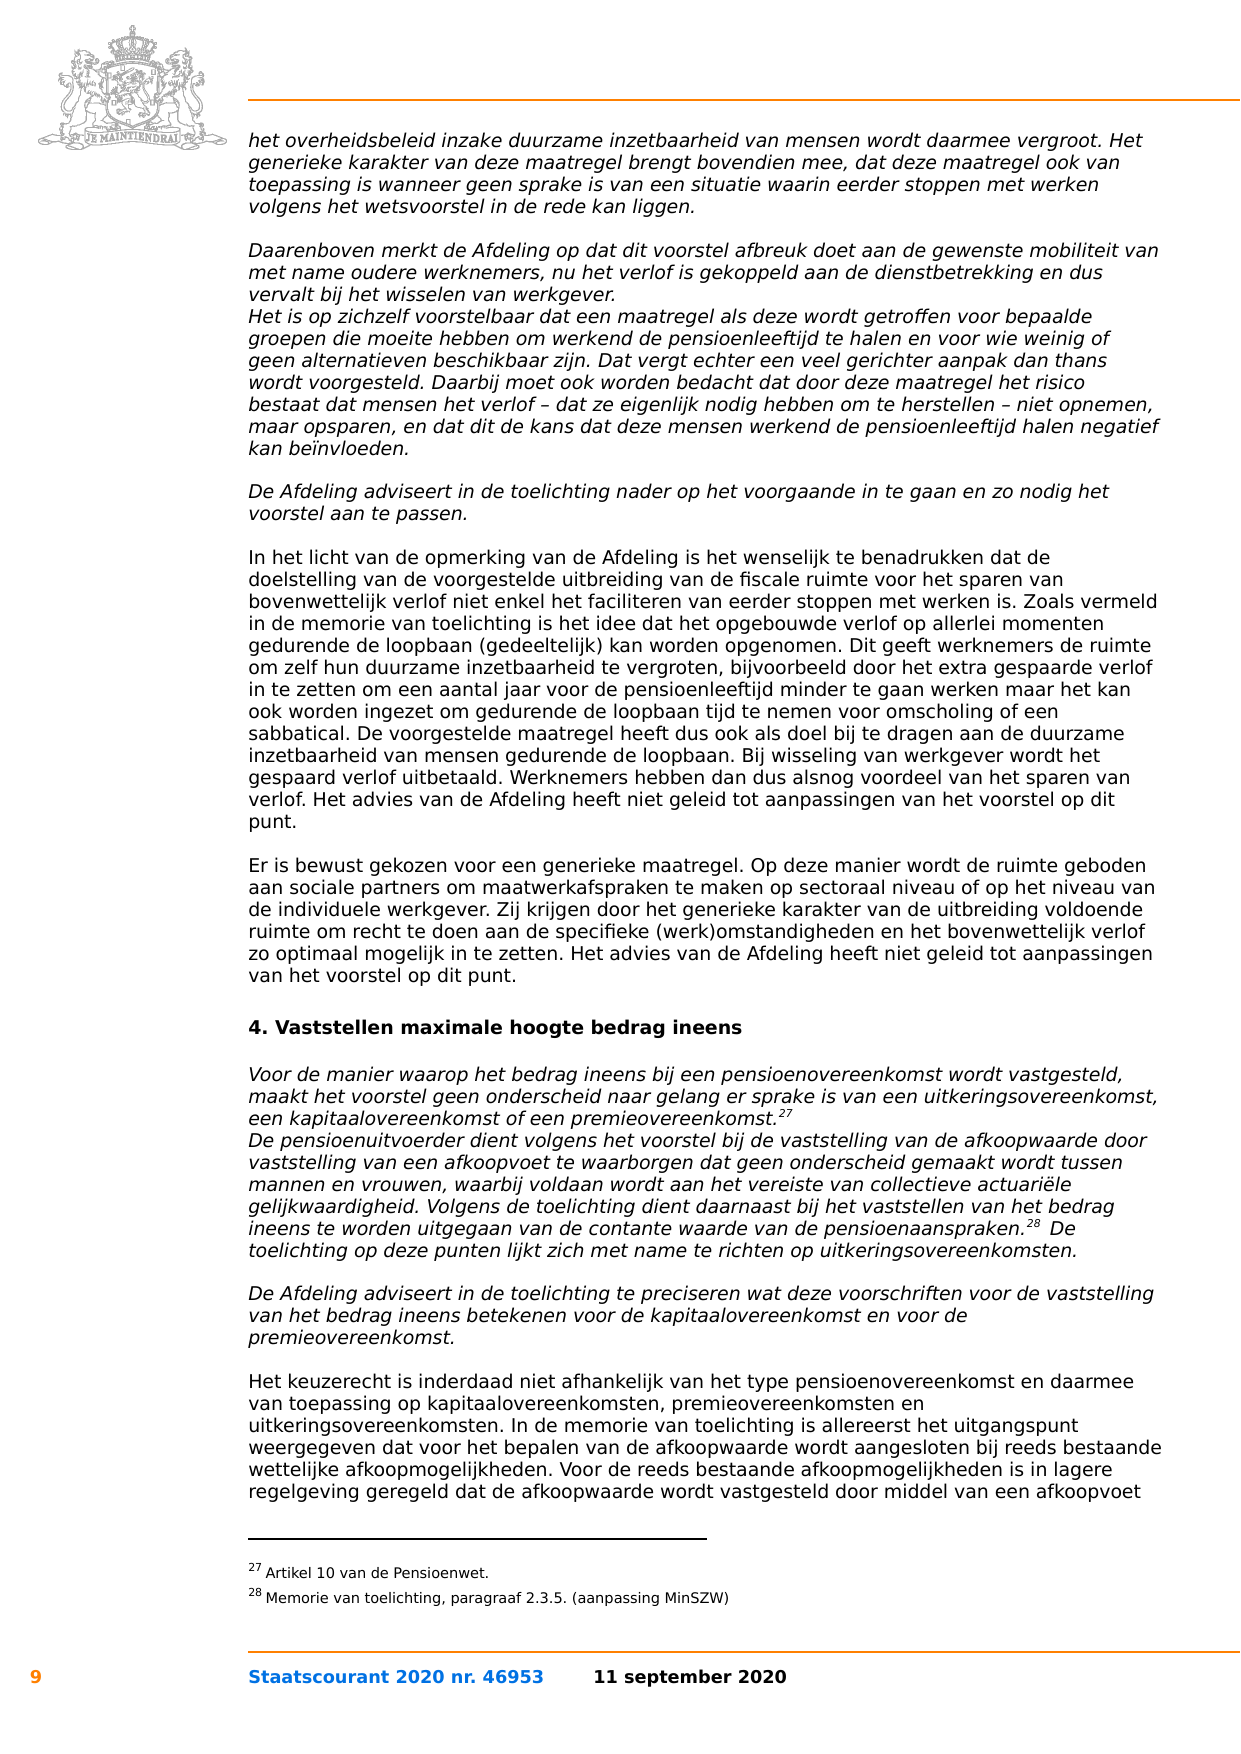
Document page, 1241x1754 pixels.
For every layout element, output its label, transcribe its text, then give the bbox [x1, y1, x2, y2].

picture [38, 25, 227, 150]
text De pensioenuitvoerder dient volgens het voorstel bij de vaststelling van de afkoopwaarde door vaststelling van een afkoopvoet te waarborgen dat geen onderscheid gemaakt wordt tussen mannen en vrouwen, waarbij voldaan wordt aan het vereiste van collectieve actuariële gelijkwaardigheid. Volgens de toelichting dient daarnaast bij het vaststellen van het bedrag ineens te worden uitgegaan van de contante waarde van de pensioenaanspraken. De toelichting op deze punten lijkt zich met name te richten op uitkeringsovereenkomsten. [248, 1129, 1163, 1261]
text In het licht van de opmerking van de Afdeling is het wenselijk te benadrukken dat de doelstelling van de voorgestelde uitbreiding van de fiscale ruimte voor het sparen van bovenwettelijk verlof niet enkel het faciliteren van eerder stoppen met werken is. Zoals vermeld in de memorie van toelichting is het idee dat het opgebouwde verlof op allerlei momenten gedurende de loopbaan (gedeeltelijk) kan worden opgenomen. Dit geeft werknemers de ruimte om zelf hun duurzame inzetbaarheid te vergroten, bijvoorbeeld door het extra gespaarde verlof in te zetten om een aantal jaar voor de pensioenleeftijd minder te gaan werken maar het kan ook worden ingezet om gedurende de loopbaan tijd te nemen voor omscholing of een sabbatical. De voorgestelde maatregel heeft dus ook als doel bij te dragen aan de duurzame inzetbaarheid van mensen gedurende de loopbaan. Bij wisseling van werkgever wordt het gespaard verlof uitbetaald. Werknemers hebben dan dus alsnog voordeel van het sparen van verlof. Het advies van de Afdeling heeft niet geleid tot aanpassingen van het voorstel op dit punt. [248, 547, 1163, 833]
subtitle 4. Vaststellen maximale hoogte bedrag ineens [248, 1017, 1163, 1039]
text Voor de manier waarop het bedrag ineens bij een pensioenovereenkomst wordt vastgesteld, maakt het voorstel geen onderscheid naar gelang er sprake is van een uitkeringsovereenkomst, een kapitaalovereenkomst of een premieovereenkomst. [248, 1064, 1163, 1129]
text Er is bewust gekozen voor een generieke maatregel. Op deze manier wordt de ruimte geboden aan sociale partners om maatwerkafspraken te maken op sectoraal niveau of op het niveau van de individuele werkgever. Zij krijgen door het generieke karakter van de uitbreiding voldoende ruimte om recht te doen aan de specifieke (werk)omstandigheden en het bovenwettelijk verlof zo optimaal mogelijk in te zetten. Het advies van de Afdeling heeft niet geleid tot aanpassingen van het voorstel op dit punt. [248, 855, 1163, 987]
text De Afdeling adviseert in de toelichting nader op het voorgaande in te gaan en zo nodig het voorstel aan te passen. [248, 481, 1163, 525]
text Artikel 10 van de Pensioenwet. [248, 1561, 1163, 1583]
text Memorie van toelichting, paragraaf 2.3.5. (aanpassing MinSZW) [248, 1586, 1163, 1608]
text Daarenboven merkt de Afdeling op dat dit voorstel afbreuk doet aan de gewenste mobiliteit van met name oudere werknemers, nu het verlof is gekoppeld aan de dienstbetrekking en dus vervalt bij het wisselen van werkgever. [248, 240, 1163, 306]
text Het is op zichzelf voorstelbaar dat een maatregel als deze wordt getroffen voor bepaalde groepen die moeite hebben om werkend de pensioenleeftijd te halen en voor wie weinig of geen alternatieven beschikbaar zijn. Dat vergt echter een veel gerichter aanpak dan thans wordt voorgesteld. Daarbij moet ook worden bedacht dat door deze maatregel het risico bestaat dat mensen het verlof – dat ze eigenlijk nodig hebben om te herstellen – niet opnemen, maar opsparen, en dat dit de kans dat deze mensen werkend de pensioenleeftijd halen negatief kan beïnvloeden. [248, 306, 1163, 459]
text het overheidsbeleid inzake duurzame inzetbaarheid van mensen wordt daarmee vergroot. Het generieke karakter van deze maatregel brengt bovendien mee, dat deze maatregel ook van toepassing is wanneer geen sprake is van een situatie waarin eerder stoppen met werken volgens het wetsvoorstel in de rede kan liggen. [248, 130, 1163, 218]
text De Afdeling adviseert in de toelichting te preciseren wat deze voorschriften voor de vaststelling van het bedrag ineens betekenen voor de kapitaalovereenkomst en voor de premieovereenkomst. [248, 1283, 1163, 1349]
text Het keuzerecht is inderdaad niet afhankelijk van het type pensioenovereenkomst en daarmee van toepassing op kapitaalovereenkomsten, premieovereenkomsten en uitkeringsovereenkomsten. In de memorie van toelichting is allereerst het uitgangspunt weergegeven dat voor het bepalen van de afkoopwaarde wordt aangesloten bij reeds bestaande wettelijke afkoopmogelijkheden. Voor de reeds bestaande afkoopmogelijkheden is in lagere regelgeving geregeld dat de afkoopwaarde wordt vastgesteld door middel van een afkoopvoet [248, 1371, 1163, 1503]
